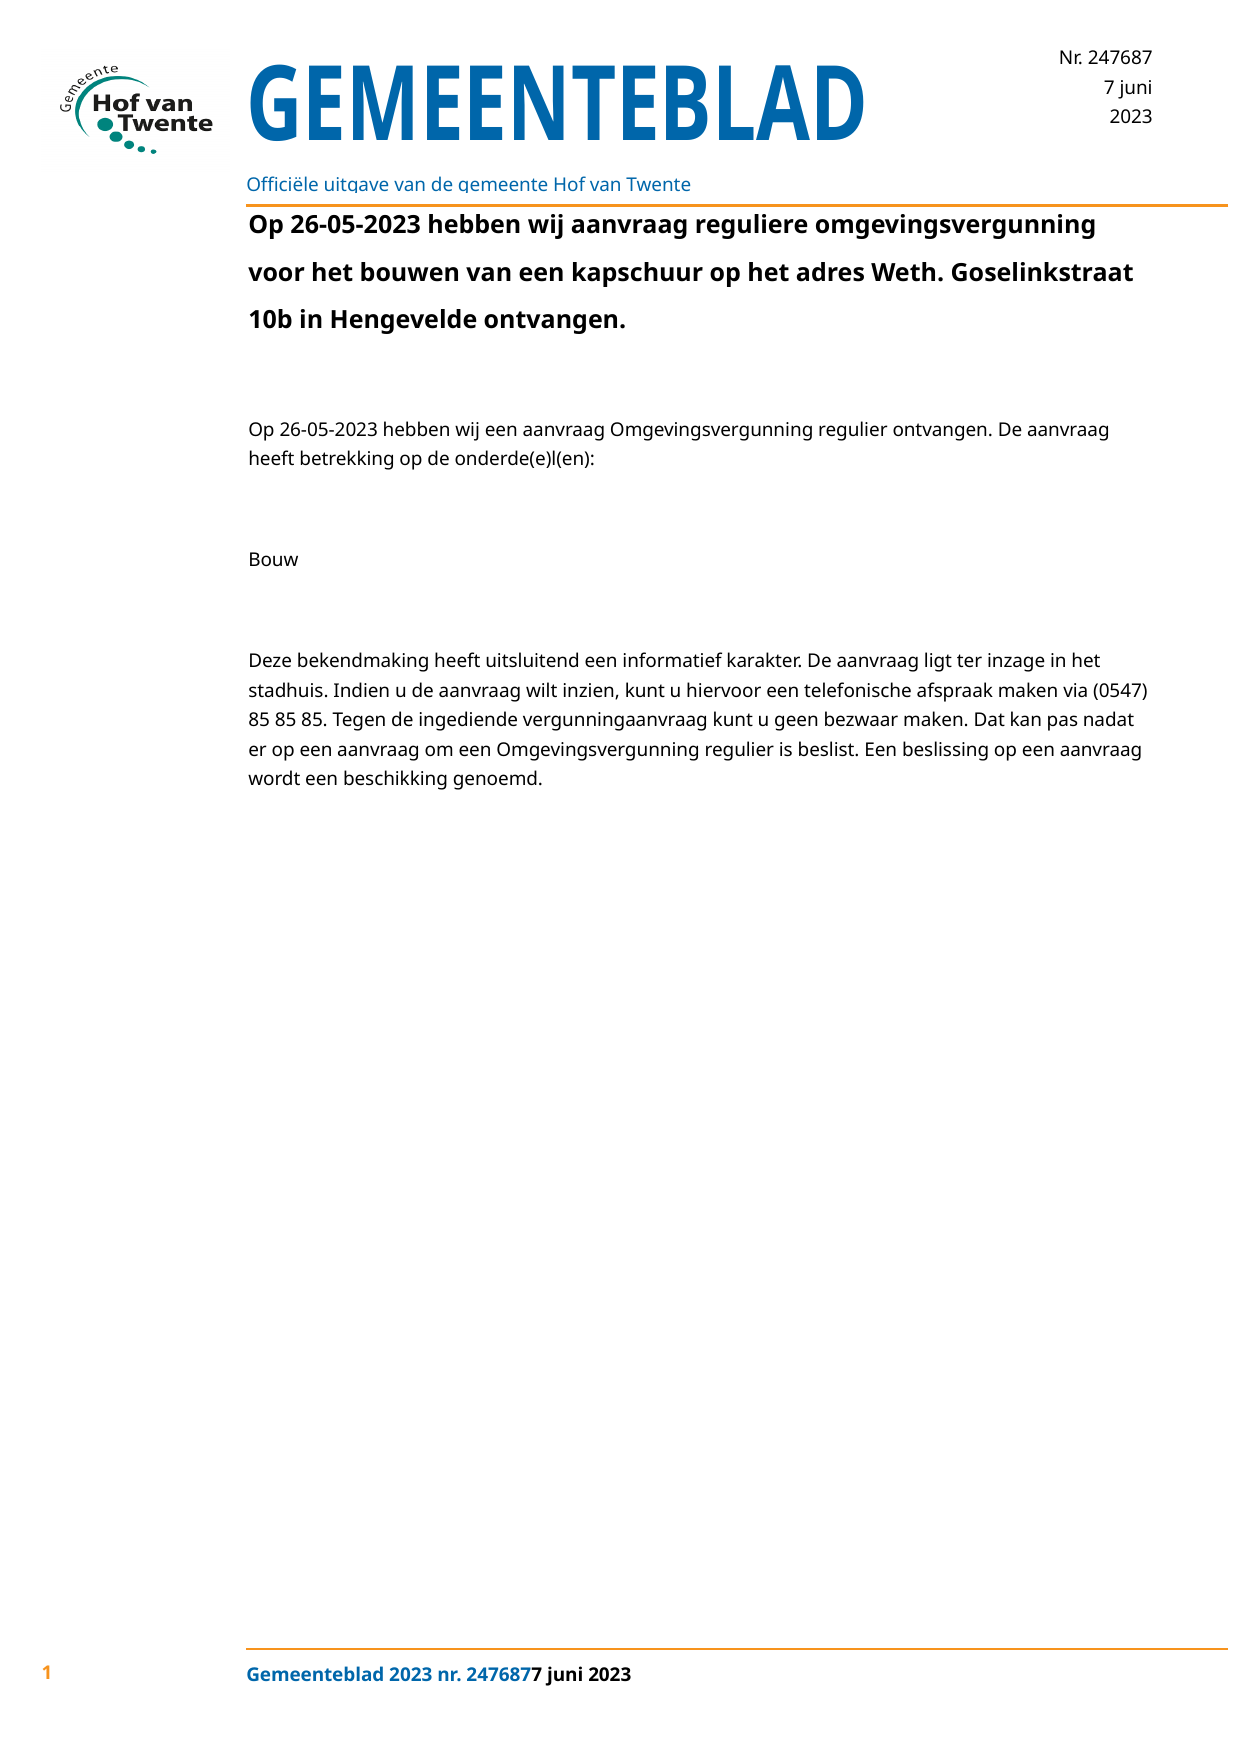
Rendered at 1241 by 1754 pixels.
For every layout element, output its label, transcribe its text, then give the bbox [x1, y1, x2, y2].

text Bouw [248, 546, 1152, 572]
text Op 26-05-2023 hebben wij een aanvraag Omgevingsvergunning regulier ontvangen. De aanvraag heeft betrekking op de onderde(e)l(en): [248, 416, 1152, 471]
text Deze bekendmaking heeft uitsluitend een informatief karakter. De aanvraag ligt ter inzage in het stadhuis. Indien u de aanvraag wilt inzien, kunt u hiervoor een telefonische afspraak maken via (0547) 85 85 85. Tegen de ingediende vergunningaanvraag kunt u geen bezwaar maken. Dat kan pas nadat er op een aanvraag om een Omgevingsvergunning regulier is beslist. Een beslissing op een aanvraag wordt een beschikking genoemd. [248, 647, 1152, 791]
text Op 26-05-2023 hebben wij aanvraag reguliere omgevingsvergunning voor het bouwen van een kapschuur op het adres Weth. Goselinkstraat 10b in Hengevelde ontvangen. [248, 207, 1152, 336]
picture [41, 47, 231, 172]
